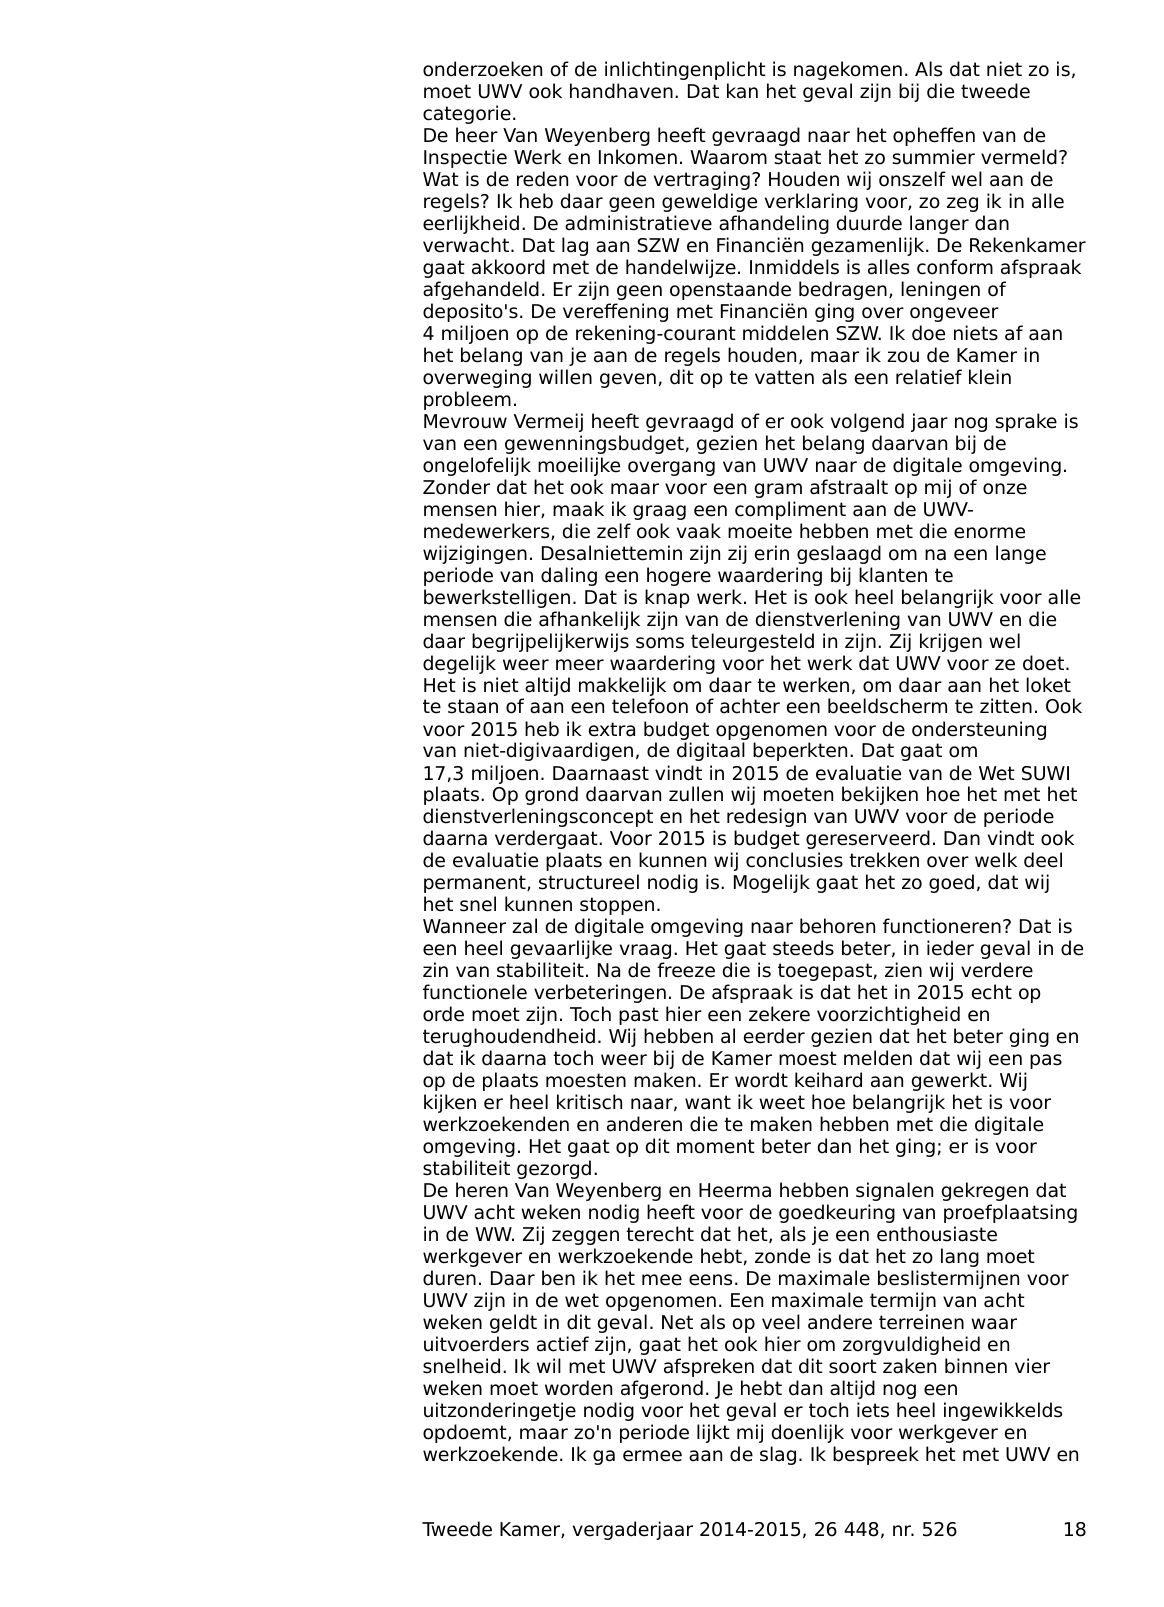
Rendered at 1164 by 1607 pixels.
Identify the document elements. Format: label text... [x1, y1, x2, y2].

text De heer Van Weyenberg heeft gevraagd naar het opheffen van de Inspectie Werk en Inkomen. Waarom staat het zo summier vermeld? Wat is de reden voor de vertraging? Houden wij onszelf wel aan de regels? Ik heb daar geen geweldige verklaring voor, zo zeg ik in alle eerlijkheid. De administratieve afhandeling duurde langer dan verwacht. Dat lag aan SZW en Financiën gezamenlijk. De Rekenkamer gaat akkoord met de handelwijze. Inmiddels is alles conform afspraak afgehandeld. Er zijn geen openstaande bedragen, leningen of deposito's. De vereffening met Financiën ging over ongeveer 4 miljoen op de rekening-courant middelen SZW. Ik doe niets af aan het belang van je aan de regels houden, maar ik zou de Kamer in overweging willen geven, dit op te vatten als een relatief klein probleem. [422, 125, 1087, 411]
text onderzoeken of de inlichtingenplicht is nagekomen. Als dat niet zo is, moet UWV ook handhaven. Dat kan het geval zijn bij die tweede categorie. [422, 59, 1087, 125]
text Wanneer zal de digitale omgeving naar behoren functioneren? Dat is een heel gevaarlijke vraag. Het gaat steeds beter, in ieder geval in de zin van stabiliteit. Na de freeze die is toegepast, zien wij verdere functionele verbeteringen. De afspraak is dat het in 2015 echt op orde moet zijn. Toch past hier een zekere voorzichtigheid en terughoudendheid. Wij hebben al eerder gezien dat het beter ging en dat ik daarna toch weer bij de Kamer moest melden dat wij een pas op de plaats moesten maken. Er wordt keihard aan gewerkt. Wij kijken er heel kritisch naar, want ik weet hoe belangrijk het is voor werkzoekenden en anderen die te maken hebben met die digitale omgeving. Het gaat op dit moment beter dan het ging; er is voor stabiliteit gezorgd. [422, 916, 1087, 1180]
text Mevrouw Vermeij heeft gevraagd of er ook volgend jaar nog sprake is van een gewenningsbudget, gezien het belang daarvan bij de ongelofelijk moeilijke overgang van UWV naar de digitale omgeving. Zonder dat het ook maar voor een gram afstraalt op mij of onze mensen hier, maak ik graag een compliment aan de UWV-medewerkers, die zelf ook vaak moeite hebben met die enorme wijzigingen. Desalniettemin zijn zij erin geslaagd om na een lange periode van daling een hogere waardering bij klanten te bewerkstelligen. Dat is knap werk. Het is ook heel belangrijk voor alle mensen die afhankelijk zijn van de dienstverlening van UWV en die daar begrijpelijkerwijs soms teleurgesteld in zijn. Zij krijgen wel degelijk weer meer waardering voor het werk dat UWV voor ze doet. Het is niet altijd makkelijk om daar te werken, om daar aan het loket te staan of aan een telefoon of achter een beeldscherm te zitten. Ook voor 2015 heb ik extra budget opgenomen voor de ondersteuning van niet-digivaardigen, de digitaal beperkten. Dat gaat om 17,3 miljoen. Daarnaast vindt in 2015 de evaluatie van de Wet SUWI plaats. Op grond daarvan zullen wij moeten bekijken hoe het met het dienstverleningsconcept en het redesign van UWV voor de periode daarna verdergaat. Voor 2015 is budget gereserveerd. Dan vindt ook de evaluatie plaats en kunnen wij conclusies trekken over welk deel permanent, structureel nodig is. Mogelijk gaat het zo goed, dat wij het snel kunnen stoppen. [422, 411, 1087, 916]
text De heren Van Weyenberg en Heerma hebben signalen gekregen dat UWV acht weken nodig heeft voor de goedkeuring van proefplaatsing in de WW. Zij zeggen terecht dat het, als je een enthousiaste werkgever en werkzoekende hebt, zonde is dat het zo lang moet duren. Daar ben ik het mee eens. De maximale beslistermijnen voor UWV zijn in de wet opgenomen. Een maximale termijn van acht weken geldt in dit geval. Net als op veel andere terreinen waar uitvoerders actief zijn, gaat het ook hier om zorgvuldigheid en snelheid. Ik wil met UWV afspreken dat dit soort zaken binnen vier weken moet worden afgerond. Je hebt dan altijd nog een uitzonderingetje nodig voor het geval er toch iets heel ingewikkelds opdoemt, maar zo'n periode lijkt mij doenlijk voor werkgever en werkzoekende. Ik ga ermee aan de slag. Ik bespreek het met UWV en [422, 1180, 1087, 1466]
